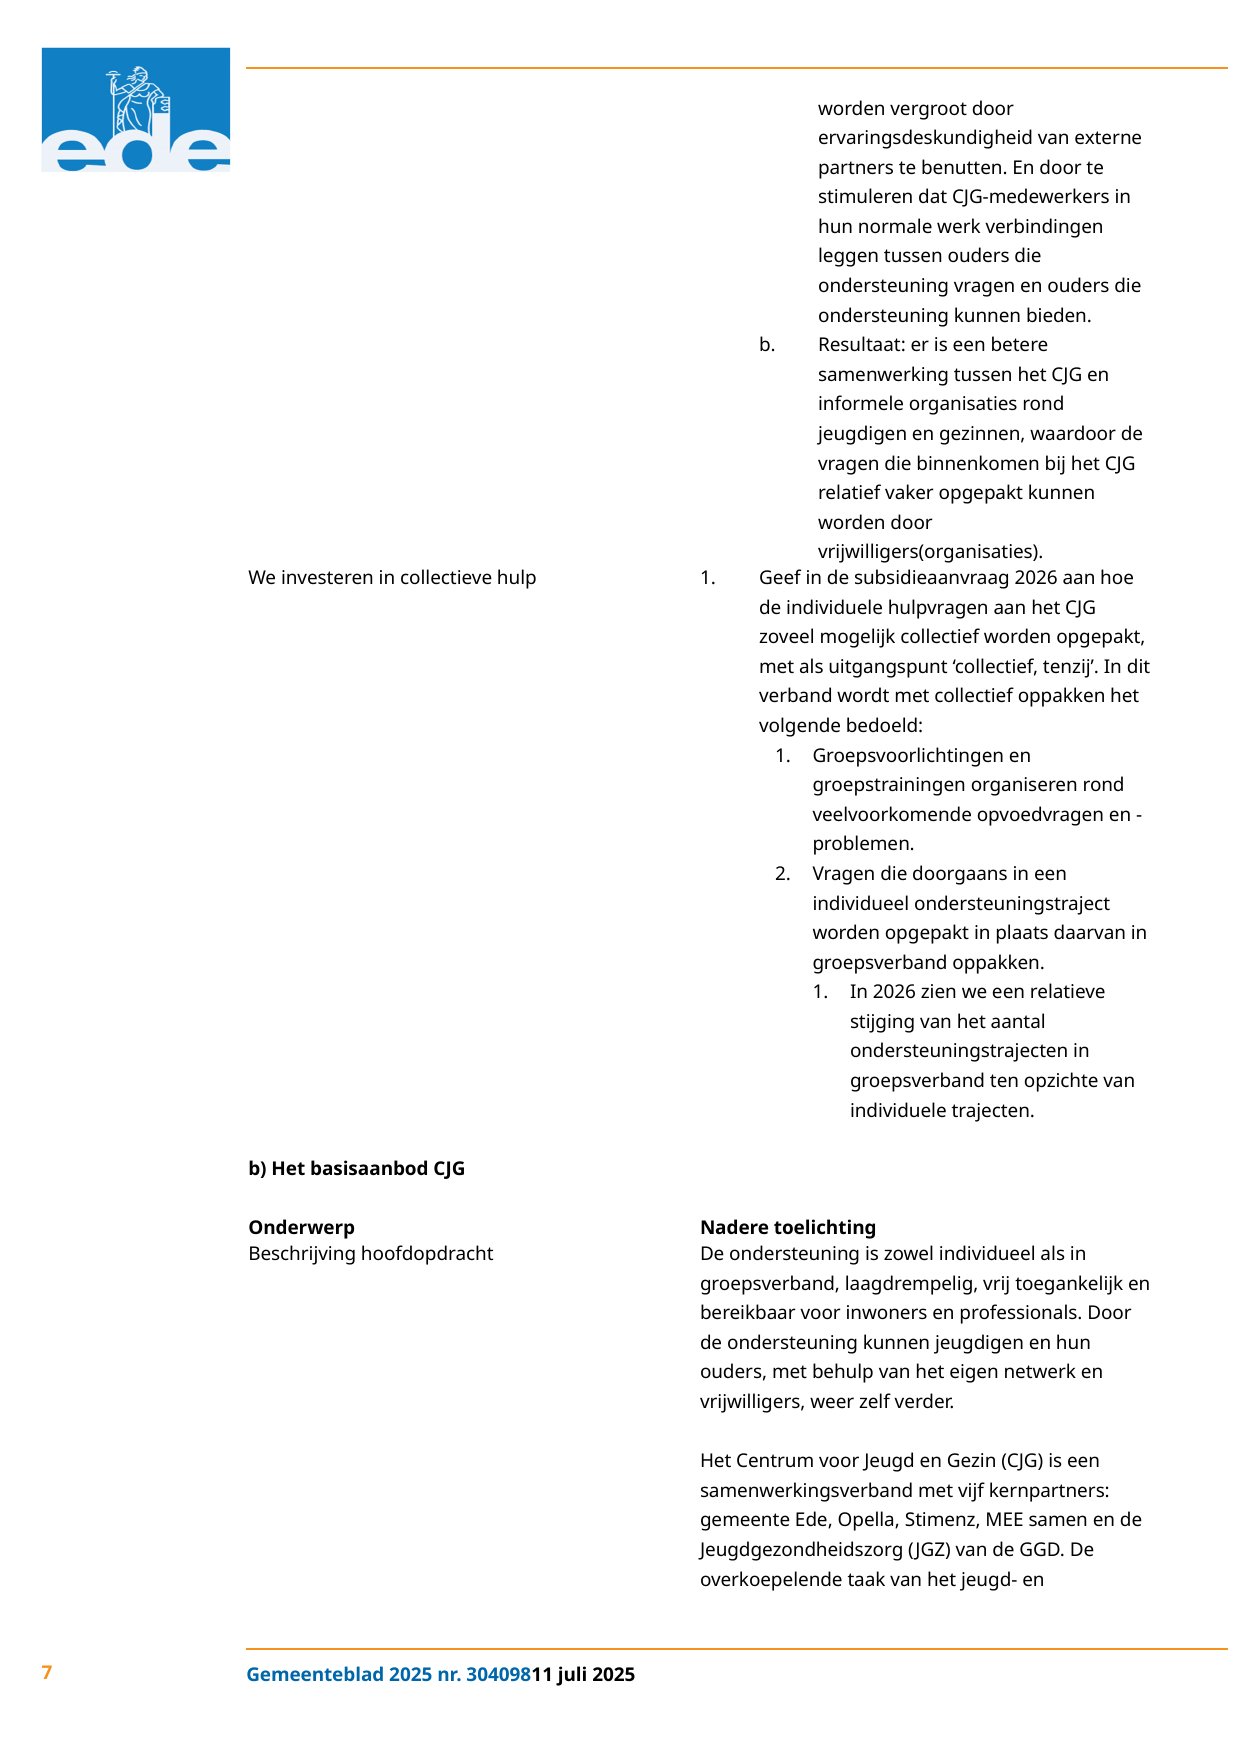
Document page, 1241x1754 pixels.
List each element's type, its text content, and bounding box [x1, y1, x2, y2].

picture [41, 47, 231, 172]
table_cell Geef in de subsidieaanvraag 2026 aan hoe de individuele hulpvragen aan het CJG zoveel mogelijk collectief worden opgepakt, met als uitgangspunt ‘collectief, tenzij’. In dit verband wordt met collectief oppakken het volgende bedoeld: Groepsvoorlichtingen en groepstrainingen organiseren rond veelvoorkomende opvoedvragen en -problemen. Vragen die doorgaans in een individueel ondersteuningstraject worden opgepakt in plaats daarvan in groepsverband oppakken. In 2026 zien we een relatieve stijging van het aantal ondersteuningstrajecten in groepsverband ten opzichte van individuele trajecten. [700, 564, 1152, 1122]
table_cell De ondersteuning is zowel individueel als in groepsverband, laagdrempelig, vrij toegankelijk en bereikbaar voor inwoners en professionals. Door de ondersteuning kunnen jeugdigen en hun ouders, met behulp van het eigen netwerk en vrijwilligers, weer zelf verder. Het Centrum voor Jeugd en Gezin (CJG) is een samenwerkingsverband met vijf kernpartners: gemeente Ede, Opella, Stimenz, MEE samen en de Jeugdgezondheidszorg (JGZ) van de GGD. De overkoepelende taak van het jeugd- en [700, 1240, 1152, 1591]
table_header Nadere toelichting [700, 1215, 1152, 1240]
table_cell Beschrijving hoofdopdracht [248, 1240, 700, 1591]
table_header Onderwerp [248, 1215, 700, 1240]
table_cell [248, 95, 700, 564]
table_cell We investeren in collectieve hulp [248, 564, 700, 1122]
text b) Het basisaanbod CJG [248, 1155, 1152, 1181]
table_cell worden vergroot door ervaringsdeskundigheid van externe partners te benutten. En door te stimuleren dat CJG-medewerkers in hun normale werk verbindingen leggen tussen ouders die ondersteuning vragen en ouders die ondersteuning kunnen bieden. Resultaat: er is een betere samenwerking tussen het CJG en informele organisaties rond jeugdigen en gezinnen, waardoor de vragen die binnenkomen bij het CJG relatief vaker opgepakt kunnen worden door vrijwilligers(organisaties). [700, 95, 1152, 564]
